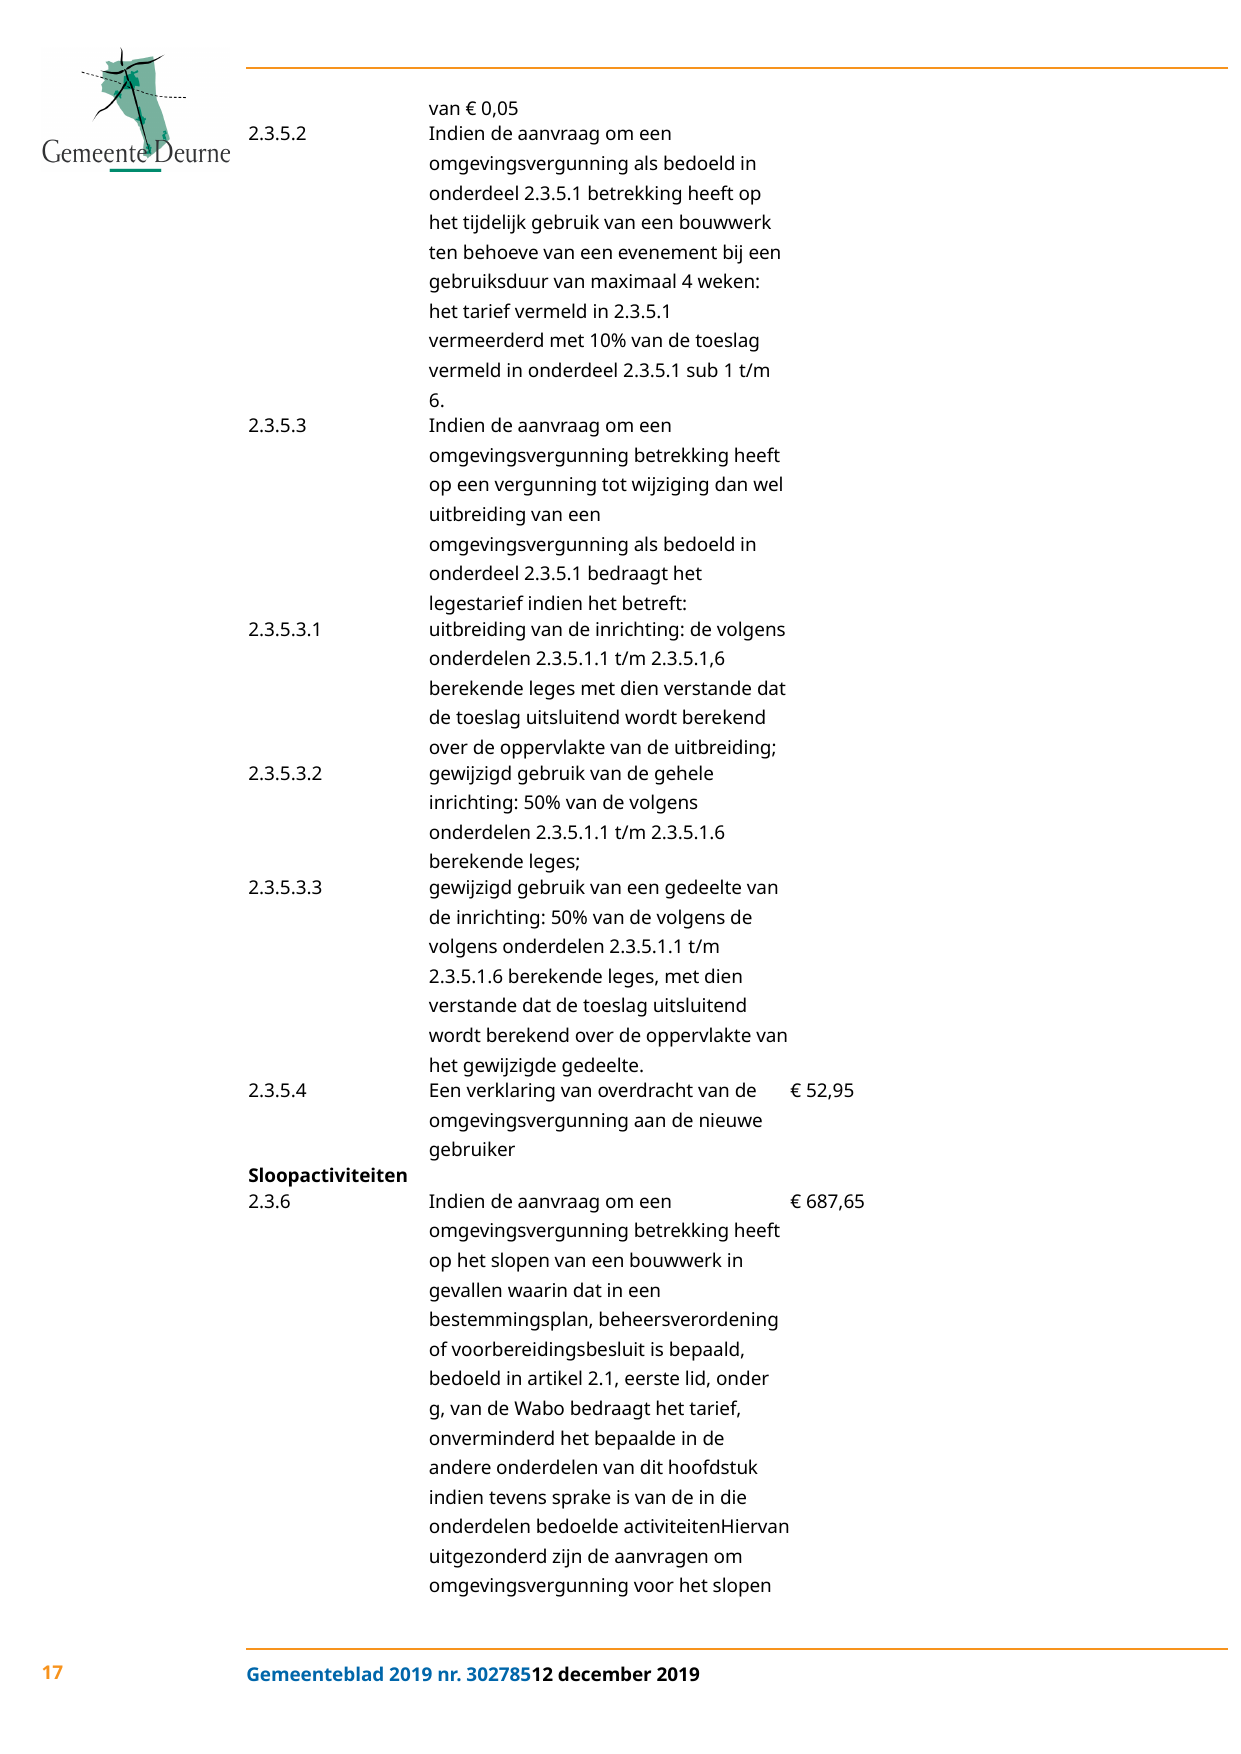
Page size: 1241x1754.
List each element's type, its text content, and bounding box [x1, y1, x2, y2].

table_cell Indien de aanvraag om een omgevingsvergunning betrekking heeft op het slopen van een bouwwerk in gevallen waarin dat in een bestemmingsplan, beheersverordening of voorbereidingsbesluit is bepaald, bedoeld in artikel 2.1, eerste lid, onder g, van de Wabo bedraagt het tarief, onverminderd het bepaalde in de andere onderdelen van dit hoofdstuk indien tevens sprake is van de in die onderdelen bedoelde activiteitenHiervan uitgezonderd zijn de aanvragen om omgevingsvergunning voor het slopen [429, 1188, 790, 1598]
table_cell uitbreiding van de inrichting: de volgens onderdelen 2.3.5.1.1 t/m 2.3.5.1,6 berekende leges met dien verstande dat de toeslag uitsluitend wordt berekend over de oppervlakte van de uitbreiding; [429, 616, 790, 760]
table_cell [971, 1188, 1152, 1598]
table_cell [248, 95, 429, 121]
table_cell [790, 121, 971, 412]
table_cell Indien de aanvraag om een omgevingsvergunning betrekking heeft op een vergunning tot wijziging dan wel uitbreiding van een omgevingsvergunning als bedoeld in onderdeel 2.3.5.1 bedraagt het legestarief indien het betreft: [429, 413, 790, 616]
table_cell € 687,65 [790, 1188, 971, 1598]
table_cell van € 0,05 [429, 95, 790, 121]
table_cell [790, 95, 971, 121]
table_cell Sloopactiviteiten [248, 1163, 971, 1188]
table_cell 2.3.5.3.2 [248, 760, 429, 874]
table_cell [790, 760, 971, 874]
table_cell [971, 121, 1152, 412]
table_cell 2.3.6 [248, 1188, 429, 1598]
table_cell 2.3.5.3.3 [248, 874, 429, 1077]
table_cell [971, 1078, 1152, 1162]
table_cell Een verklaring van overdracht van de omgevingsvergunning aan de nieuwe gebruiker [429, 1078, 790, 1162]
table_cell 2.3.5.3.1 [248, 616, 429, 760]
table_cell € 52,95 [790, 1078, 971, 1162]
table_cell Indien de aanvraag om een omgevingsvergunning als bedoeld in onderdeel 2.3.5.1 betrekking heeft op het tijdelijk gebruik van een bouwwerk ten behoeve van een evenement bij een gebruiksduur van maximaal 4 weken: het tarief vermeld in 2.3.5.1 vermeerderd met 10% van de toeslag vermeld in onderdeel 2.3.5.1 sub 1 t/m 6. [429, 121, 790, 412]
table_cell [971, 760, 1152, 874]
table_cell 2.3.5.4 [248, 1078, 429, 1162]
table_cell [971, 95, 1152, 121]
table_cell 2.3.5.3 [248, 413, 429, 616]
table_cell [790, 413, 971, 616]
table_cell [971, 874, 1152, 1077]
table_cell [971, 413, 1152, 616]
picture [41, 47, 231, 172]
table_cell [790, 874, 971, 1077]
table_cell gewijzigd gebruik van de gehele inrichting: 50% van de volgens onderdelen 2.3.5.1.1 t/m 2.3.5.1.6 berekende leges; [429, 760, 790, 874]
table_cell [971, 616, 1152, 760]
table_cell 2.3.5.2 [248, 121, 429, 412]
table_cell gewijzigd gebruik van een gedeelte van de inrichting: 50% van de volgens de volgens onderdelen 2.3.5.1.1 t/m 2.3.5.1.6 berekende leges, met dien verstande dat de toeslag uitsluitend wordt berekend over de oppervlakte van het gewijzigde gedeelte. [429, 874, 790, 1077]
table_cell [790, 616, 971, 760]
